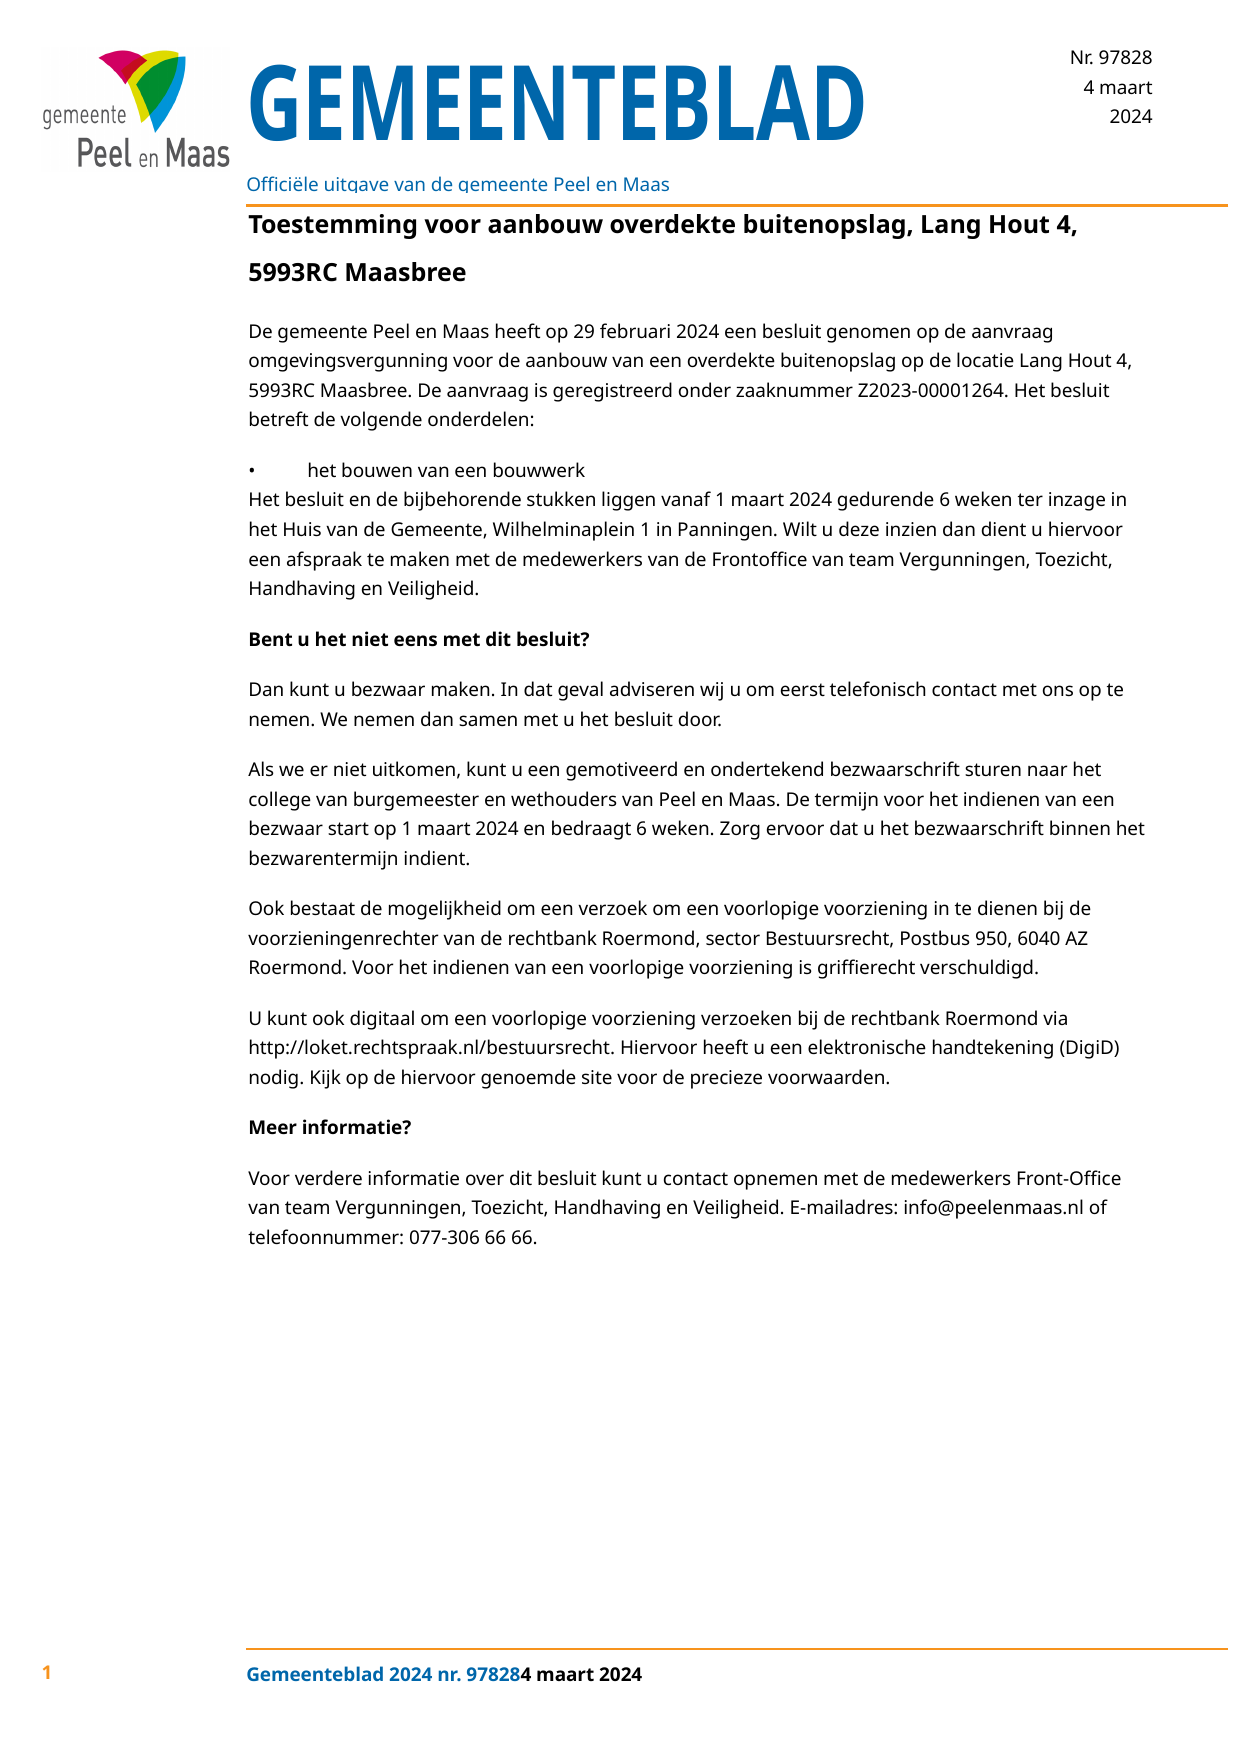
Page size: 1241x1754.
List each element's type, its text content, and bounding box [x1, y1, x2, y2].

text Toestemming voor aanbouw overdekte buitenopslag, Lang Hout 4, 5993RC Maasbree [248, 207, 1152, 288]
text Meer informatie? [248, 1114, 1152, 1140]
picture [41, 47, 231, 172]
text Dan kunt u bezwaar maken. In dat geval adviseren wij u om eerst telefonisch contact met ons op te nemen. We nemen dan samen met u het besluit door. [248, 676, 1152, 732]
text U kunt ook digitaal om een voorlopige voorziening verzoeken bij de rechtbank Roermond via http://loket.rechtspraak.nl/bestuursrecht. Hiervoor heeft u een elektronische handtekening (DigiD) nodig. Kijk op de hiervoor genoemde site voor de precieze voorwaarden. [248, 1005, 1152, 1090]
text Voor verdere informatie over dit besluit kunt u contact opnemen met de medewerkers Front-Office van team Vergunningen, Toezicht, Handhaving en Veiligheid. E-mailadres: info@peelenmaas.nl of telefoonnummer: 077-306 66 66. [248, 1165, 1152, 1250]
text Bent u het niet eens met dit besluit? [248, 626, 1152, 652]
text Als we er niet uitkomen, kunt u een gemotiveerd en ondertekend bezwaarschrift sturen naar het college van burgemeester en wethouders van Peel en Maas. De termijn voor het indienen van een bezwaar start op 1 maart 2024 en bedraagt 6 weken. Zorg ervoor dat u het bezwaarschrift binnen het bezwarentermijn indient. [248, 756, 1152, 871]
text De gemeente Peel en Maas heeft op 29 februari 2024 een besluit genomen op de aanvraag omgevingsvergunning voor de aanbouw van een overdekte buitenopslag op de locatie Lang Hout 4, 5993RC Maasbree. De aanvraag is geregistreerd onder zaaknummer Z2023-00001264. Het besluit betreft de volgende onderdelen: [248, 318, 1152, 432]
text Het besluit en de bijbehorende stukken liggen vanaf 1 maart 2024 gedurende 6 weken ter inzage in het Huis van de Gemeente, Wilhelminaplein 1 in Panningen. Wilt u deze inzien dan dient u hiervoor een afspraak te maken met de medewerkers van de Frontoffice van team Vergunningen, Toezicht, Handhaving en Veiligheid. [248, 487, 1152, 601]
text Ook bestaat de mogelijkheid om een verzoek om een voorlopige voorziening in te dienen bij de voorzieningenrechter van de rechtbank Roermond, sector Bestuursrecht, Postbus 950, 6040 AZ Roermond. Voor het indienen van een voorlopige voorziening is griffierecht verschuldigd. [248, 895, 1152, 980]
list het bouwen van een bouwwerk [248, 457, 1152, 483]
